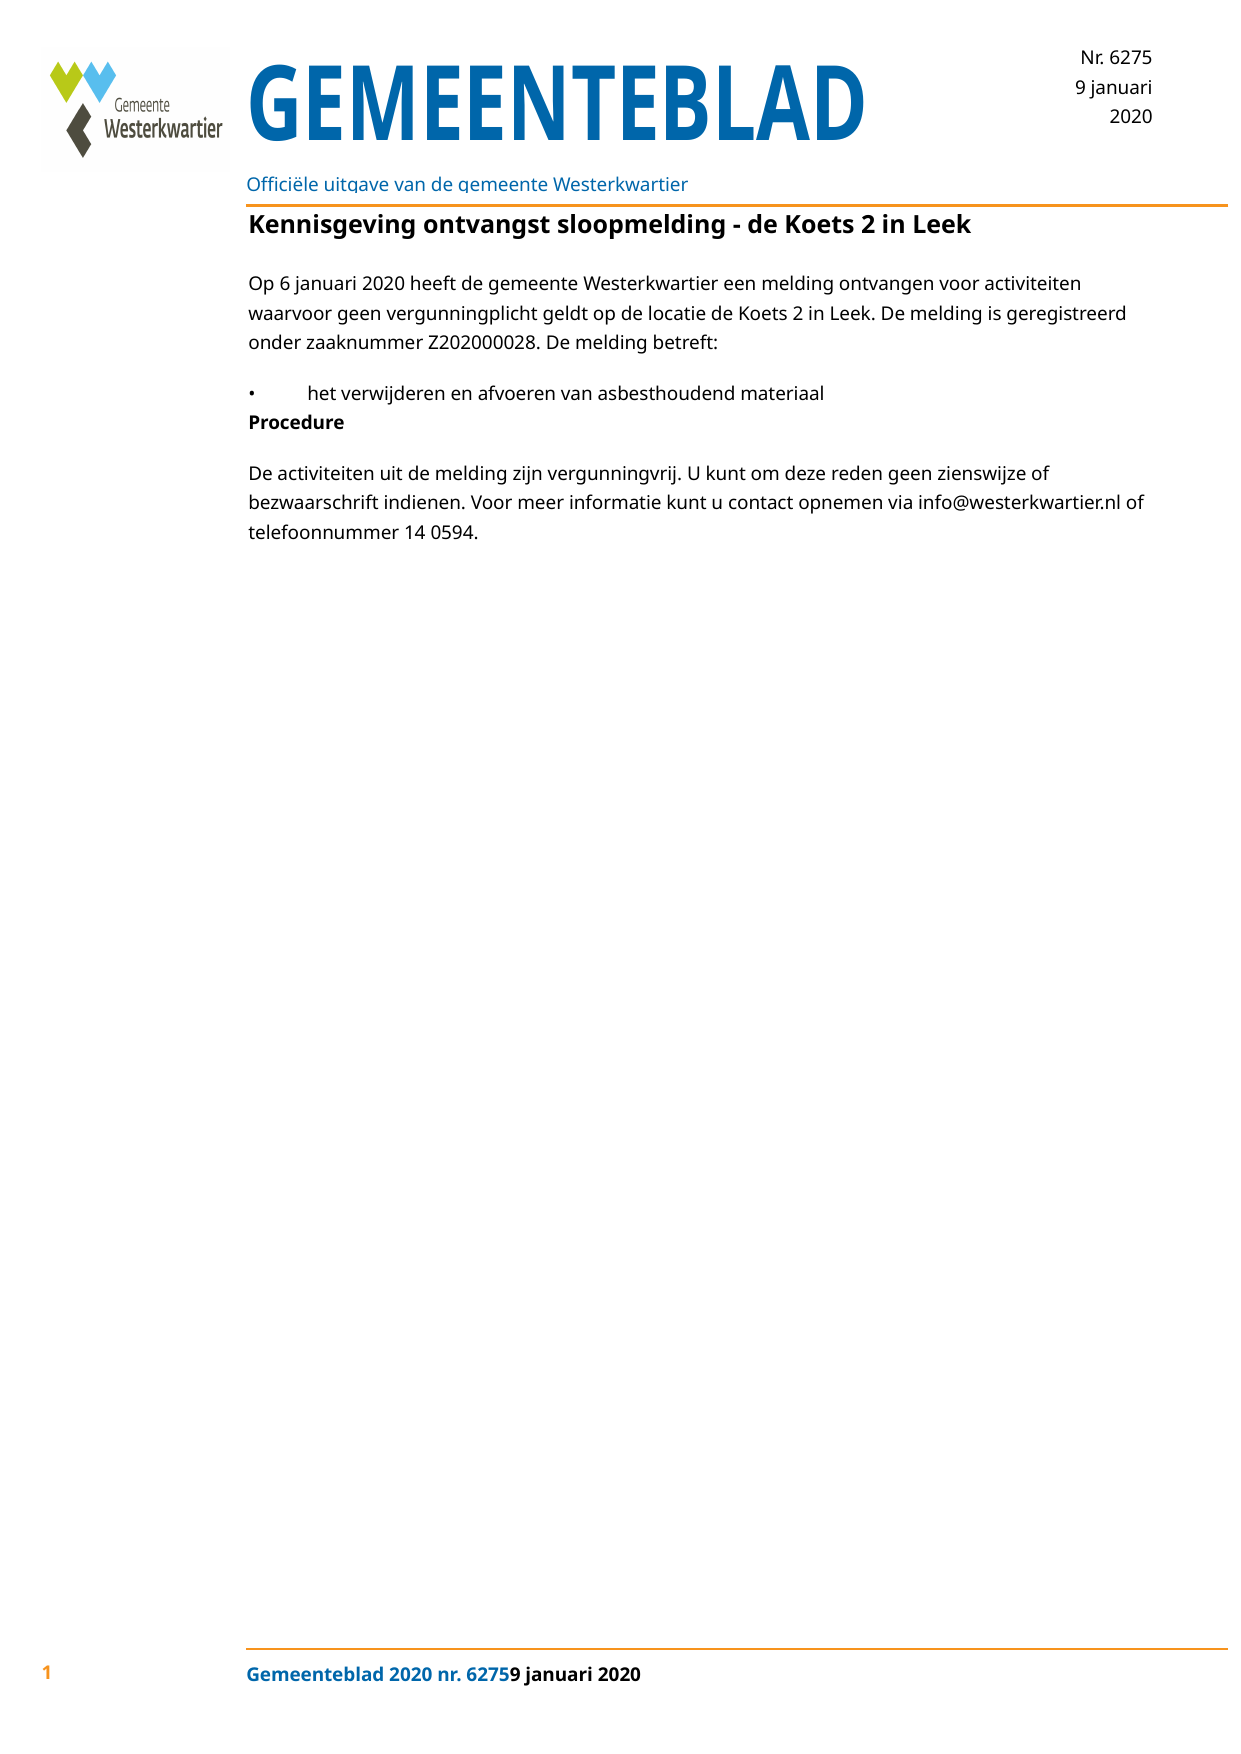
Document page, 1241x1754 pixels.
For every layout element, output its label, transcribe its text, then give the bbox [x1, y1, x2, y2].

text De activiteiten uit de melding zijn vergunningvrij. U kunt om deze reden geen zienswijze of bezwaarschrift indienen. Voor meer informatie kunt u contact opnemen via info@westerkwartier.nl of telefoonnummer 14 0594. [248, 460, 1152, 545]
text Kennisgeving ontvangst sloopmelding - de Koets 2 in Leek [248, 207, 1152, 241]
text Op 6 januari 2020 heeft de gemeente Westerkwartier een melding ontvangen voor activiteiten waarvoor geen vergunningplicht geldt op de locatie de Koets 2 in Leek. De melding is geregistreerd onder zaaknummer Z202000028. De melding betreft: [248, 270, 1152, 355]
list het verwijderen en afvoeren van asbesthoudend materiaal [248, 380, 1152, 406]
picture [41, 47, 231, 172]
text Procedure [248, 409, 1152, 435]
